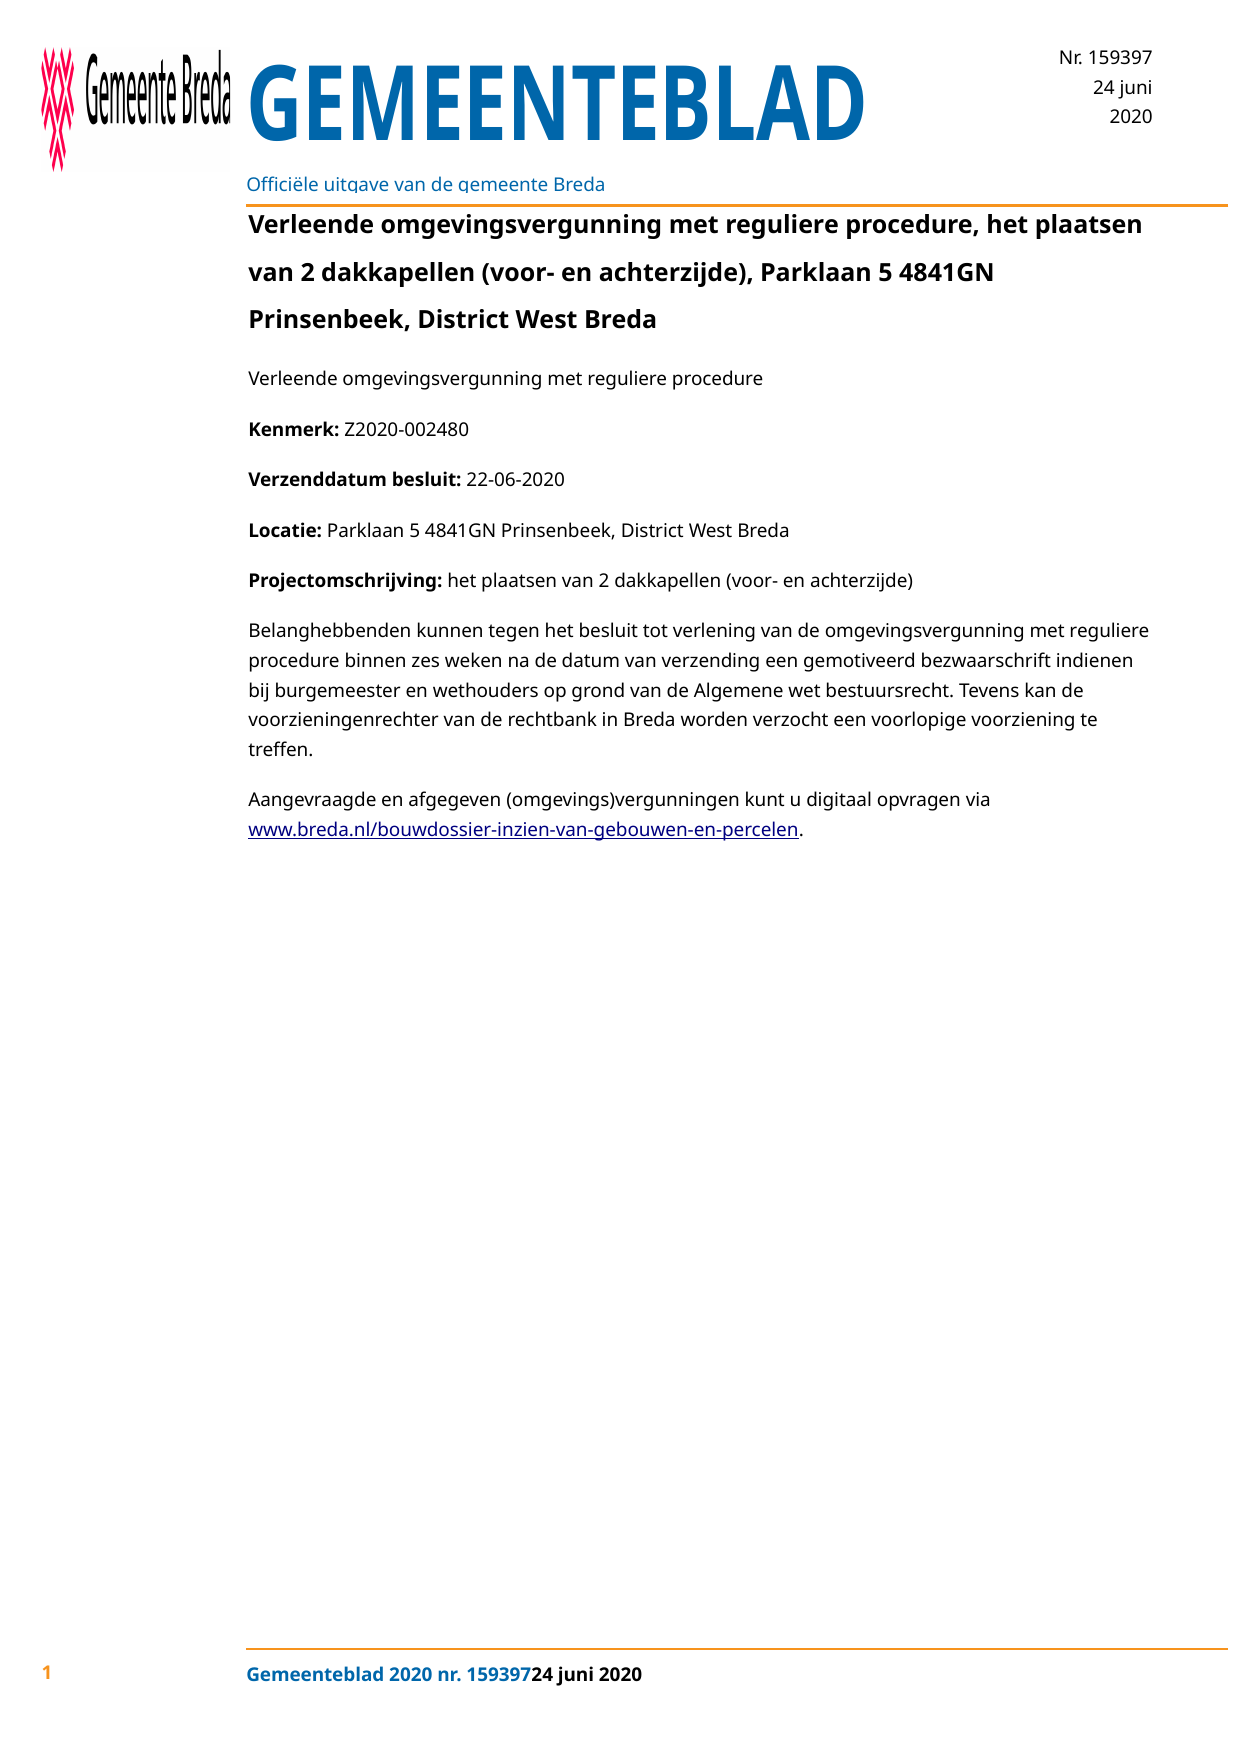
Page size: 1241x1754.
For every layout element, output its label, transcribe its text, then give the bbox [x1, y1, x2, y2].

text Locatie: Parklaan 5 4841GN Prinsenbeek, District West Breda [248, 517, 1152, 542]
text Kenmerk: Z2020-002480 [248, 416, 1152, 442]
text Verleende omgevingsvergunning met reguliere procedure, het plaatsen van 2 dakkapellen (voor- en achterzijde), Parklaan 5 4841GN Prinsenbeek, District West Breda [248, 207, 1152, 336]
text Belanghebbenden kunnen tegen het besluit tot verlening van de omgevingsvergunning met reguliere procedure binnen zes weken na de datum van verzending een gemotiveerd bezwaarschrift indienen bij burgemeester en wethouders op grond van de Algemene wet bestuursrecht. Tevens kan de voorzieningenrechter van de rechtbank in Breda worden verzocht een voorlopige voorziening te treffen. [248, 618, 1152, 762]
text Projectomschrijving: het plaatsen van 2 dakkapellen (voor- en achterzijde) [248, 567, 1152, 593]
text Verzenddatum besluit: 22-06-2020 [248, 466, 1152, 492]
text Verleende omgevingsvergunning met reguliere procedure [248, 366, 1152, 391]
text Aangevraagde en afgegeven (omgevings)vergunningen kunt u digitaal opvragen via www.breda.nl/bouwdossier-inzien-van-gebouwen-en-percelen. [248, 786, 1152, 842]
picture [41, 47, 231, 172]
